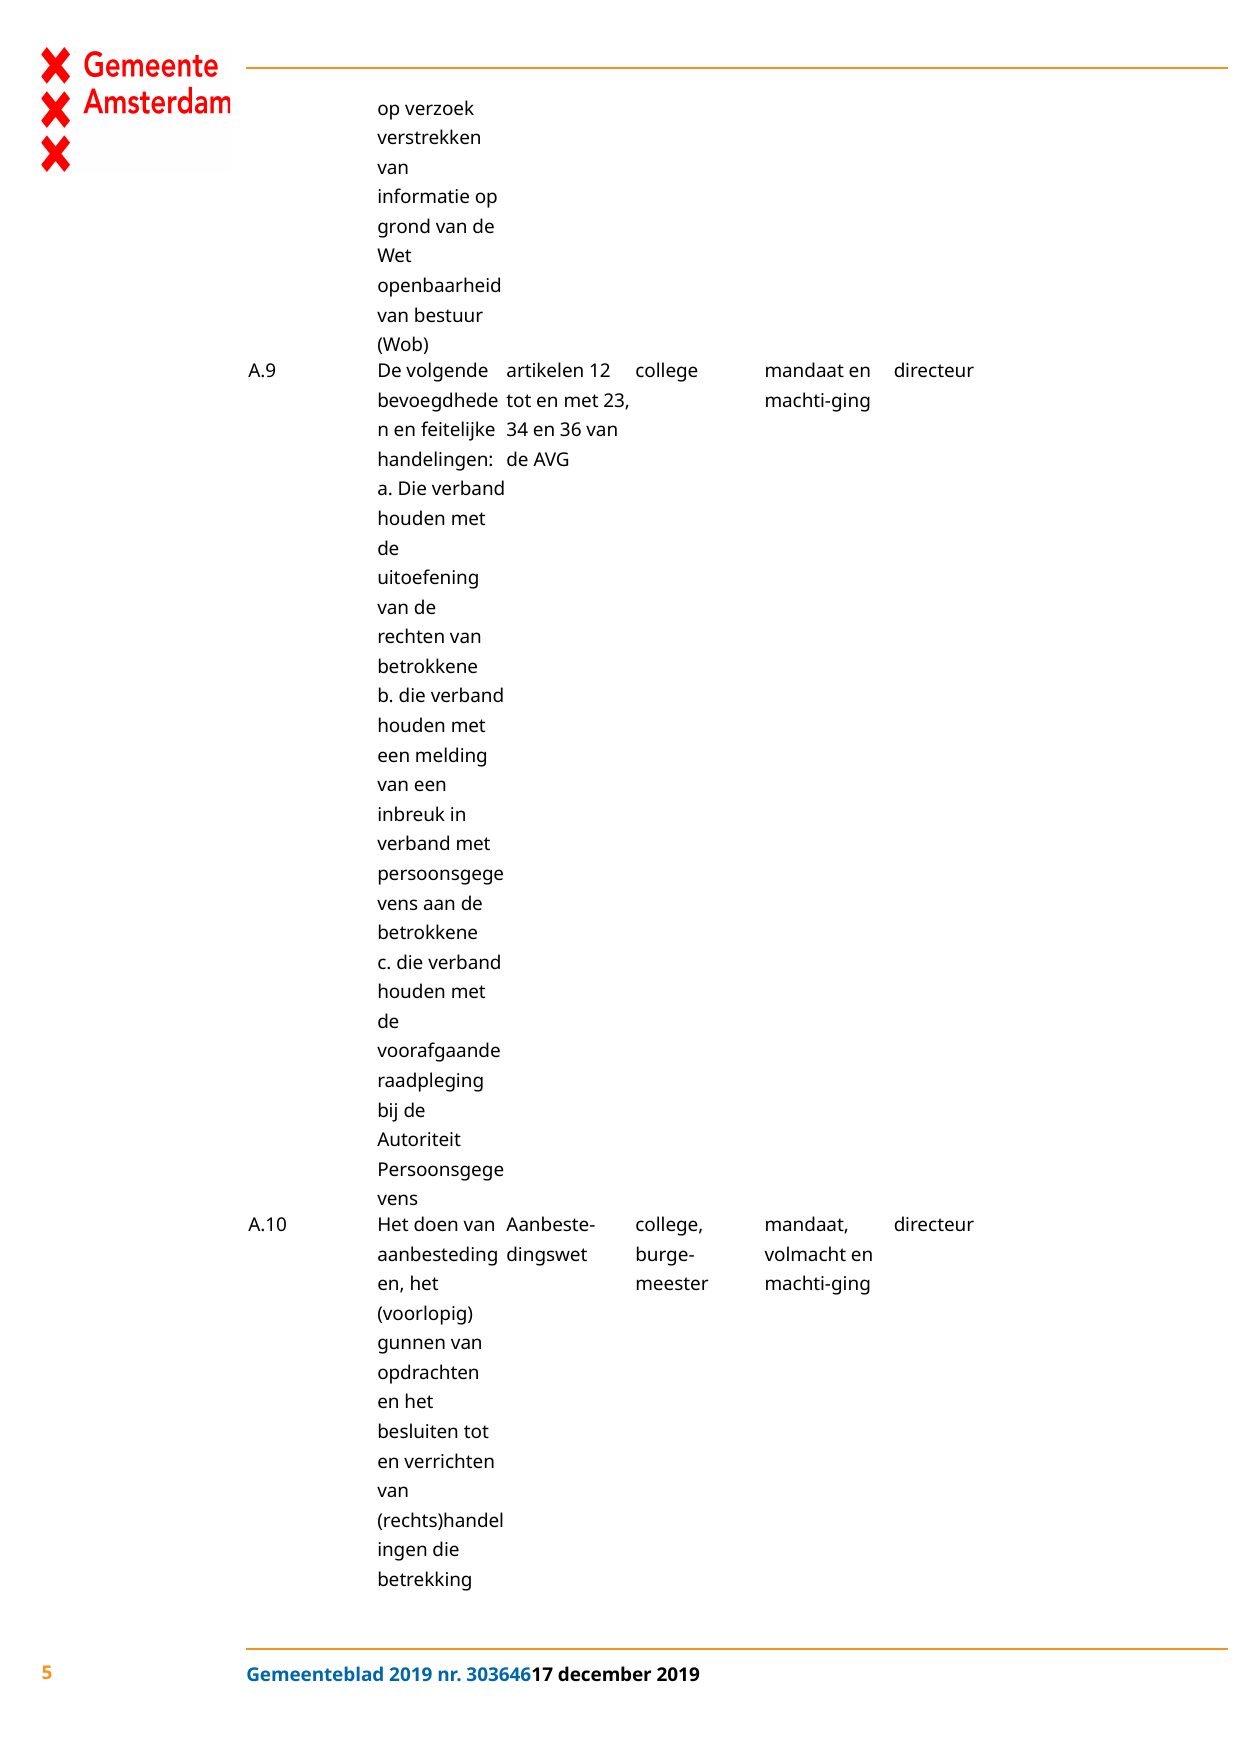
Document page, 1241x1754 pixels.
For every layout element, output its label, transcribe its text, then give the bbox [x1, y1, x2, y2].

table_cell [248, 95, 377, 357]
table_cell Het doen van aanbestedingen, het (voorlopig) gunnen van opdrachten en het besluiten tot en verrichten van (rechts)handelingen die betrekking [377, 1211, 506, 1592]
table_cell [1023, 357, 1152, 1211]
table_cell [764, 95, 893, 357]
table_cell mandaat en machti-ging [764, 357, 893, 1211]
table_cell A.9 [248, 357, 377, 1211]
picture [41, 47, 231, 172]
table_cell mandaat, volmacht en machti-ging [764, 1211, 893, 1592]
table_cell directeur [894, 1211, 1022, 1592]
table_cell college [635, 357, 764, 1211]
table_cell artikelen 12 tot en met 23, 34 en 36 van de AVG [506, 357, 635, 1211]
table_cell [1023, 95, 1152, 357]
table_cell A.10 [248, 1211, 377, 1592]
table_cell [894, 95, 1022, 357]
table_cell college, burge-meester [635, 1211, 764, 1592]
table_cell De volgende bevoegdheden en feitelijke handelingen: a. Die verband houden met de uitoefening van de rechten van betrokkene b. die verband houden met een melding van een inbreuk in verband met persoonsgegevens aan de betrokkene c. die verband houden met de voorafgaande raadpleging bij de Autoriteit Persoonsgegevens [377, 357, 506, 1211]
table_cell directeur [894, 357, 1022, 1211]
table_cell op verzoek verstrekken van informatie op grond van de Wet openbaarheid van bestuur (Wob) [377, 95, 506, 357]
table_cell [1023, 1211, 1152, 1592]
table_cell Aanbeste-dingswet [506, 1211, 635, 1592]
table_cell [635, 95, 764, 357]
table_cell [506, 95, 635, 357]
